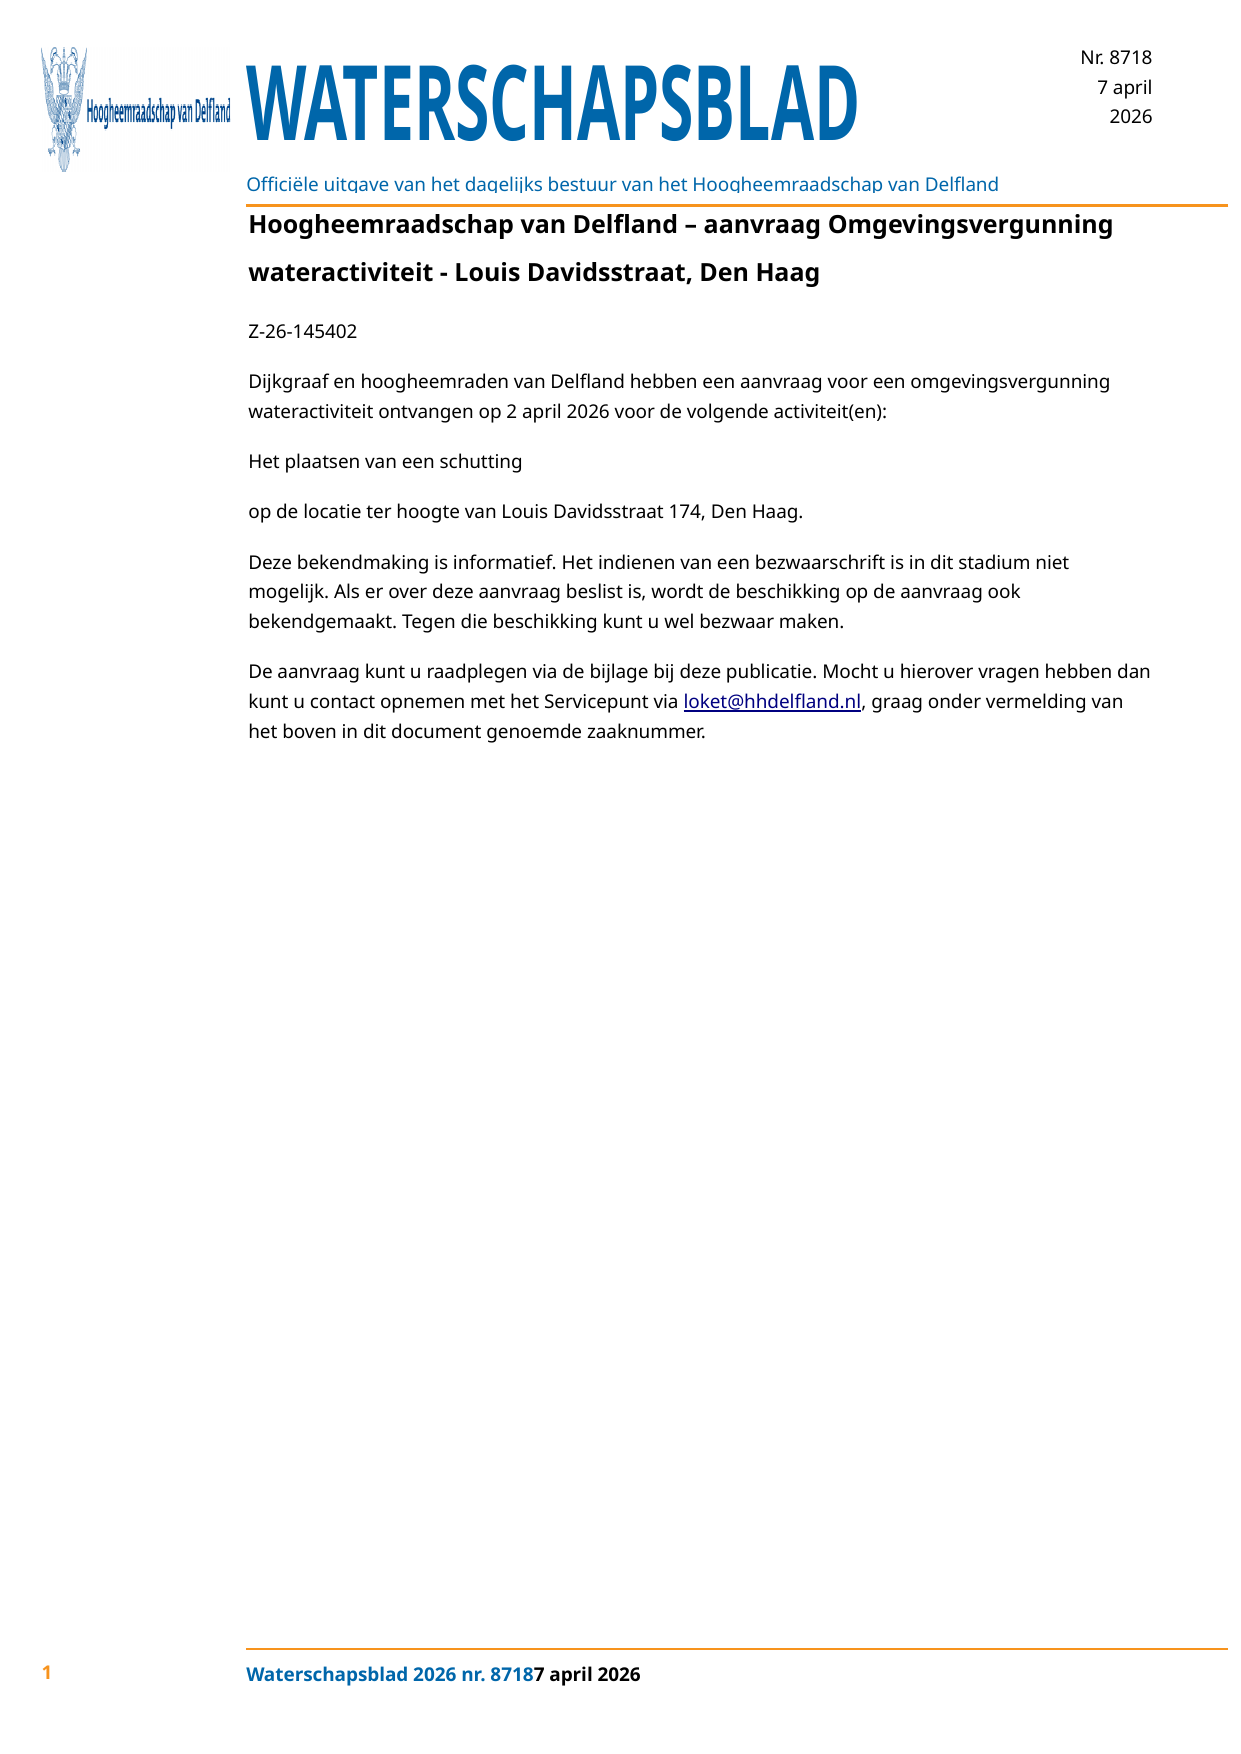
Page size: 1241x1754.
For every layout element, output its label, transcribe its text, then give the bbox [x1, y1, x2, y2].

text Dijkgraaf en hoogheemraden van Delfland hebben een aanvraag voor een omgevingsvergunning wateractiviteit ontvangen op 2 april 2026 voor de volgende activiteit(en): [248, 368, 1152, 424]
text Hoogheemraadschap van Delfland – aanvraag Omgevingsvergunning wateractiviteit - Louis Davidsstraat, Den Haag [248, 207, 1152, 288]
text op de locatie ter hoogte van Louis Davidsstraat 174, Den Haag. [248, 499, 1152, 524]
picture [41, 47, 231, 172]
text Deze bekendmaking is informatief. Het indienen van een bezwaarschrift is in dit stadium niet mogelijk. Als er over deze aanvraag beslist is, wordt de beschikking op de aanvraag ook bekendgemaakt. Tegen die beschikking kunt u wel bezwaar maken. [248, 549, 1152, 634]
text Z-26-145402 [248, 318, 1152, 344]
text Het plaatsen van een schutting [248, 448, 1152, 474]
text De aanvraag kunt u raadplegen via de bijlage bij deze publicatie. Mocht u hierover vragen hebben dan kunt u contact opnemen met het Servicepunt via loket@hhdelfland.nl, graag onder vermelding van het boven in dit document genoemde zaaknummer. [248, 659, 1152, 744]
